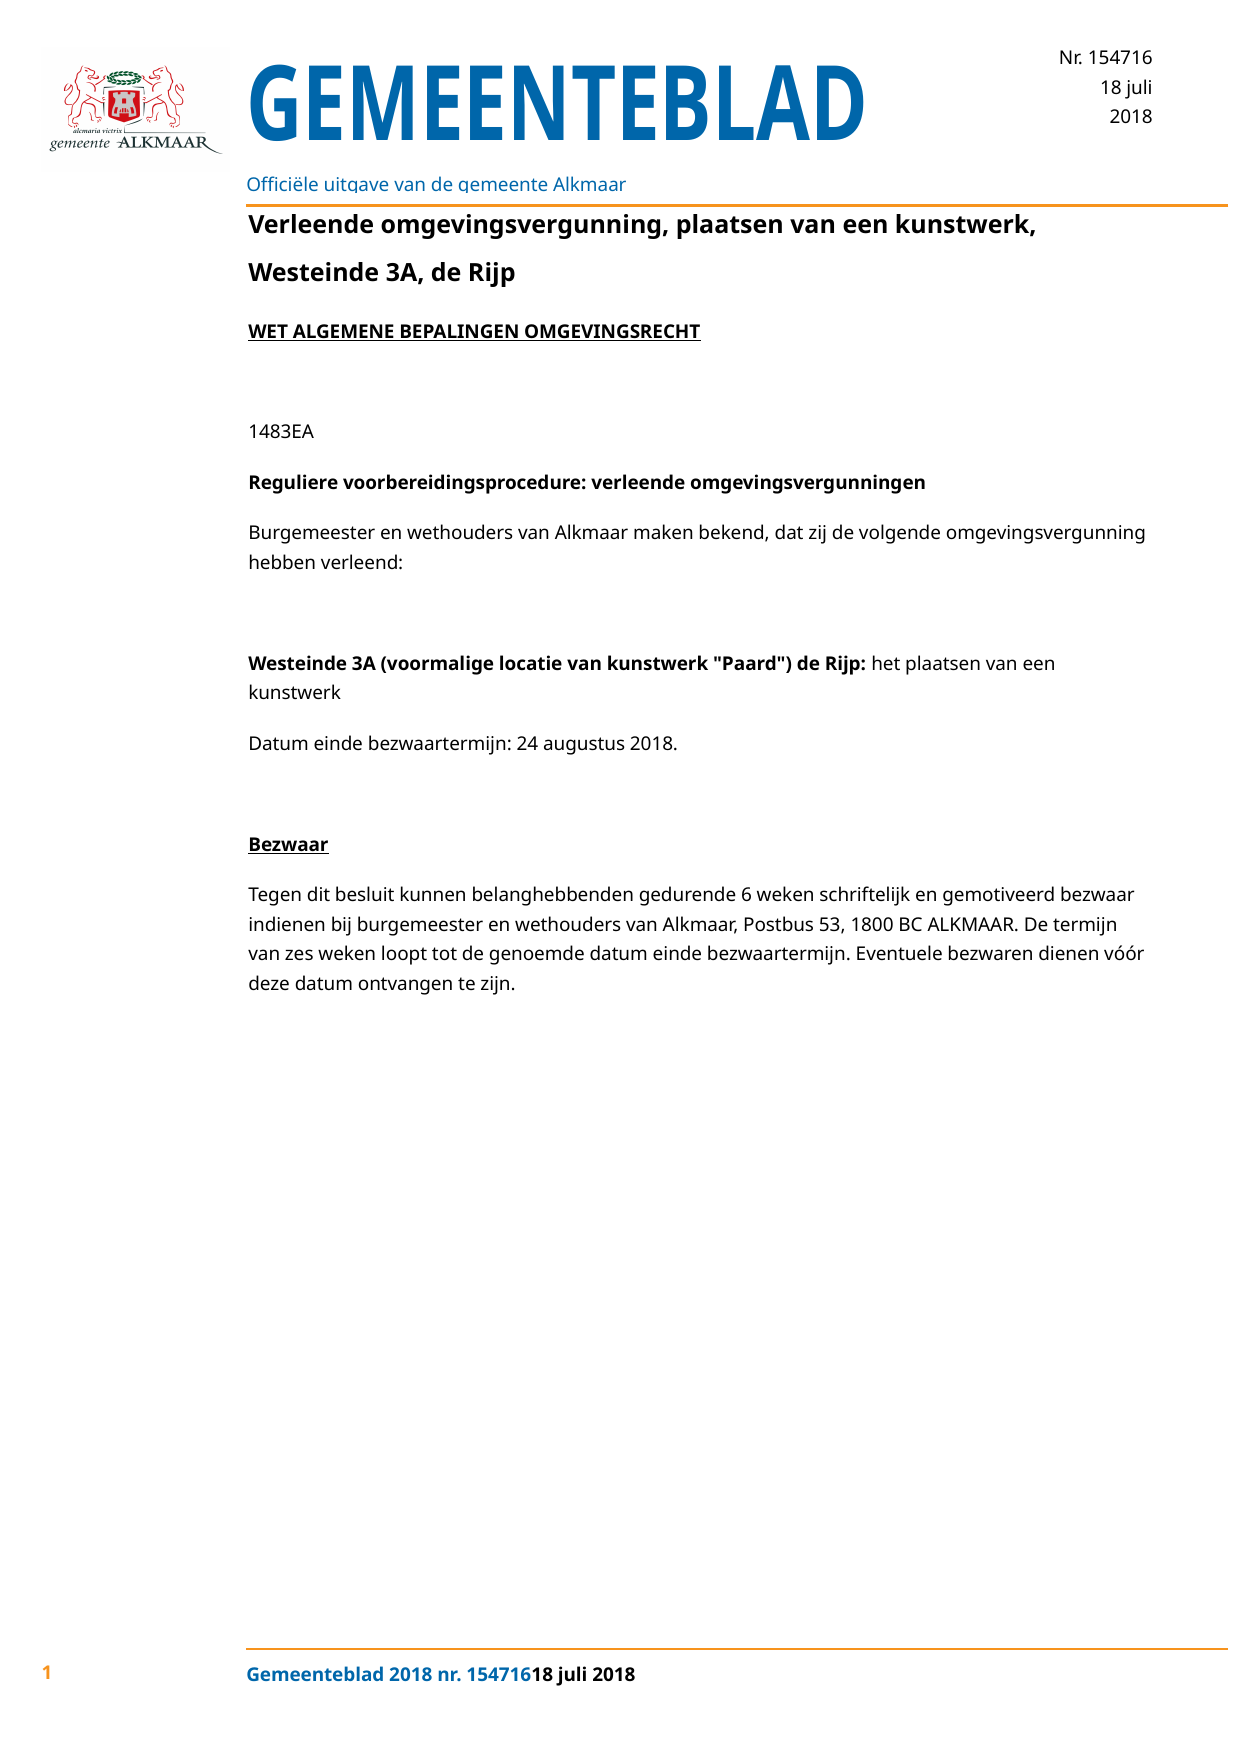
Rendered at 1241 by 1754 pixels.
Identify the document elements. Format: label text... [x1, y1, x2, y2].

text Bezwaar [248, 831, 1152, 857]
text Reguliere voorbereidingsprocedure: verleende omgevingsvergunningen [248, 469, 1152, 495]
text Westeinde 3A (voormalige locatie van kunstwerk "Paard") de Rijp: het plaatsen van een kunstwerk [248, 650, 1152, 705]
picture [41, 47, 231, 172]
text Tegen dit besluit kunnen belanghebbenden gedurende 6 weken schriftelijk en gemotiveerd bezwaar indienen bij burgemeester en wethouders van Alkmaar, Postbus 53, 1800 BC ALKMAAR. De termijn van zes weken loopt tot de genoemde datum einde bezwaartermijn. Eventuele bezwaren dienen vóór deze datum ontvangen te zijn. [248, 881, 1152, 996]
text WET ALGEMENE BEPALINGEN OMGEVINGSRECHT [248, 318, 1152, 344]
text Datum einde bezwaartermijn: 24 augustus 2018. [248, 730, 1152, 756]
text Burgemeester en wethouders van Alkmaar maken bekend, dat zij de volgende omgevingsvergunning hebben verleend: [248, 519, 1152, 575]
text 1483EA [248, 419, 1152, 444]
text Verleende omgevingsvergunning, plaatsen van een kunstwerk, Westeinde 3A, de Rijp [248, 207, 1152, 288]
